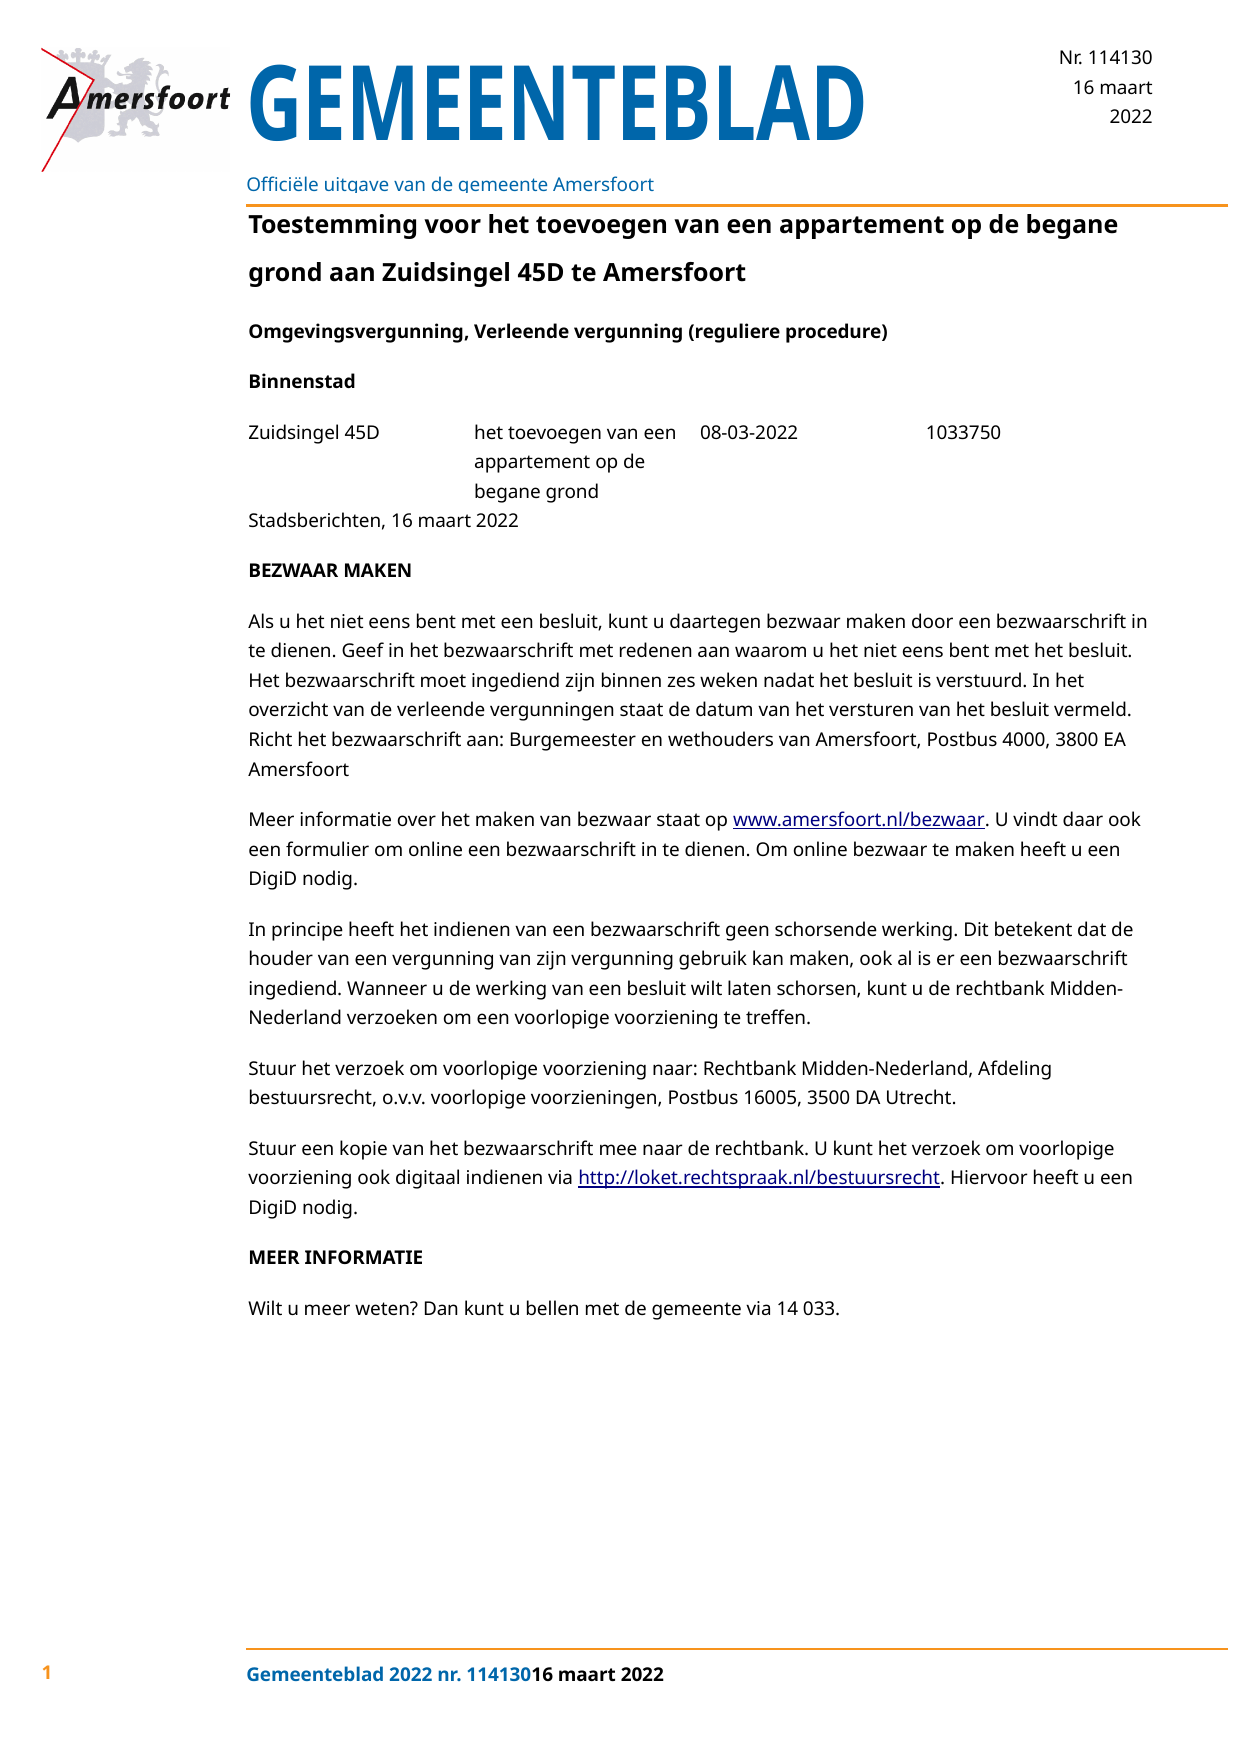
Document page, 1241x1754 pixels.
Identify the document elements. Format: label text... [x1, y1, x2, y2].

table_header het toevoegen van een appartement op de begane grond [474, 419, 700, 504]
text Toestemming voor het toevoegen van een appartement op de begane grond aan Zuidsingel 45D te Amersfoort [248, 207, 1152, 288]
text Omgevingsvergunning, Verleende vergunning (reguliere procedure) [248, 318, 1152, 344]
text Stuur een kopie van het bezwaarschrift mee naar de rechtbank. U kunt het verzoek om voorlopige voorziening ook digitaal indienen via http://loket.rechtspraak.nl/bestuursrecht. Hiervoor heeft u een DigiD nodig. [248, 1135, 1152, 1220]
text Wilt u meer weten? Dan kunt u bellen met de gemeente via 14 033. [248, 1295, 1152, 1321]
text Stuur het verzoek om voorlopige voorziening naar: Rechtbank Midden-Nederland, Afdeling bestuursrecht, o.v.v. voorlopige voorzieningen, Postbus 16005, 3500 DA Utrecht. [248, 1055, 1152, 1110]
text BEZWAAR MAKEN [248, 557, 1152, 583]
text Binnenstad [248, 368, 1152, 394]
text Stadsberichten, 16 maart 2022 [248, 507, 1152, 533]
picture [41, 47, 231, 172]
table_header Zuidsingel 45D [248, 419, 474, 504]
table_header 08-03-2022 [700, 419, 926, 504]
text Meer informatie over het maken van bezwaar staat op www.amersfoort.nl/bezwaar. U vindt daar ook een formulier om online een bezwaarschrift in te dienen. Om online bezwaar te maken heeft u een DigiD nodig. [248, 806, 1152, 891]
text In principe heeft het indienen van een bezwaarschrift geen schorsende werking. Dit betekent dat de houder van een vergunning van zijn vergunning gebruik kan maken, ook al is er een bezwaarschrift ingediend. Wanneer u de werking van een besluit wilt laten schorsen, kunt u de rechtbank Midden-Nederland verzoeken om een voorlopige voorziening te treffen. [248, 916, 1152, 1030]
text Als u het niet eens bent met een besluit, kunt u daartegen bezwaar maken door een bezwaarschrift in te dienen. Geef in het bezwaarschrift met redenen aan waarom u het niet eens bent met het besluit. Het bezwaarschrift moet ingediend zijn binnen zes weken nadat het besluit is verstuurd. In het overzicht van de verleende vergunningen staat de datum van het versturen van het besluit vermeld. Richt het bezwaarschrift aan: Burgemeester en wethouders van Amersfoort, Postbus 4000, 3800 EA Amersfoort [248, 608, 1152, 781]
table_header 1033750 [926, 419, 1152, 504]
text MEER INFORMATIE [248, 1244, 1152, 1270]
